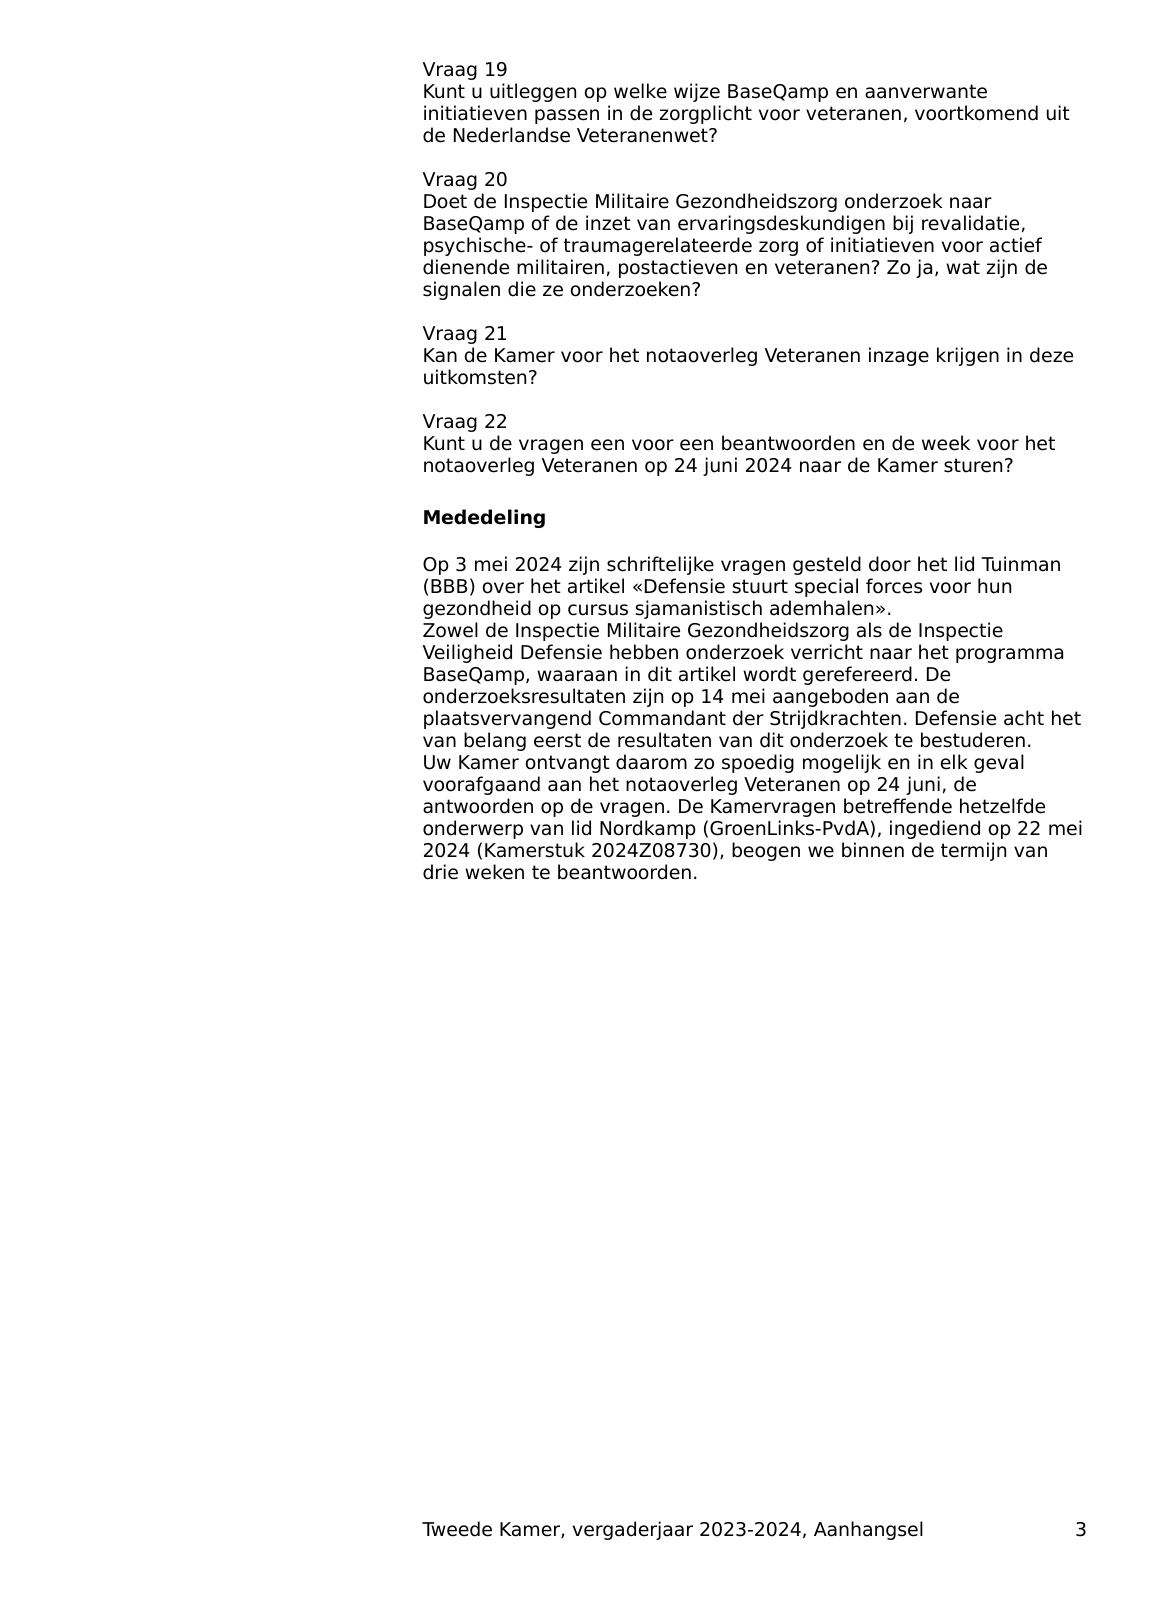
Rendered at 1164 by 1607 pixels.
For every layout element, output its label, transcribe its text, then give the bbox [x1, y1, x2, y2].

text Vraag 20 [422, 169, 1087, 191]
text Kunt u uitleggen op welke wijze BaseQamp en aanverwante initiatieven passen in de zorgplicht voor veteranen, voortkomend uit de Nederlandse Veteranenwet? [422, 81, 1087, 147]
text Vraag 21 [422, 323, 1087, 345]
text Zowel de Inspectie Militaire Gezondheidszorg als de Inspectie Veiligheid Defensie hebben onderzoek verricht naar het programma BaseQamp, waaraan in dit artikel wordt gerefereerd. De onderzoeksresultaten zijn op 14 mei aangeboden aan de plaatsvervangend Commandant der Strijdkrachten. Defensie acht het van belang eerst de resultaten van dit onderzoek te bestuderen. [422, 620, 1087, 752]
text Vraag 22 [422, 411, 1087, 433]
text Uw Kamer ontvangt daarom zo spoedig mogelijk en in elk geval voorafgaand aan het notaoverleg Veteranen op 24 juni, de antwoorden op de vragen. De Kamervragen betreffende hetzelfde onderwerp van lid Nordkamp (GroenLinks-PvdA), ingediend op 22 mei 2024 (Kamerstuk 2024Z08730), beogen we binnen de termijn van drie weken te beantwoorden. [422, 752, 1087, 884]
text Vraag 19 [422, 59, 1087, 81]
text Kan de Kamer voor het notaoverleg Veteranen inzage krijgen in deze uitkomsten? [422, 345, 1087, 389]
text Kunt u de vragen een voor een beantwoorden en de week voor het notaoverleg Veteranen op 24 juni 2024 naar de Kamer sturen? [422, 433, 1087, 477]
text Op 3 mei 2024 zijn schriftelijke vragen gesteld door het lid Tuinman (BBB) over het artikel «Defensie stuurt special forces voor hun gezondheid op cursus sjamanistisch ademhalen». [422, 554, 1087, 620]
subtitle Mededeling [422, 507, 1087, 529]
text Doet de Inspectie Militaire Gezondheidszorg onderzoek naar BaseQamp of de inzet van ervaringsdeskundigen bij revalidatie, psychische- of traumagerelateerde zorg of initiatieven voor actief dienende militairen, postactieven en veteranen? Zo ja, wat zijn de signalen die ze onderzoeken? [422, 191, 1087, 301]
